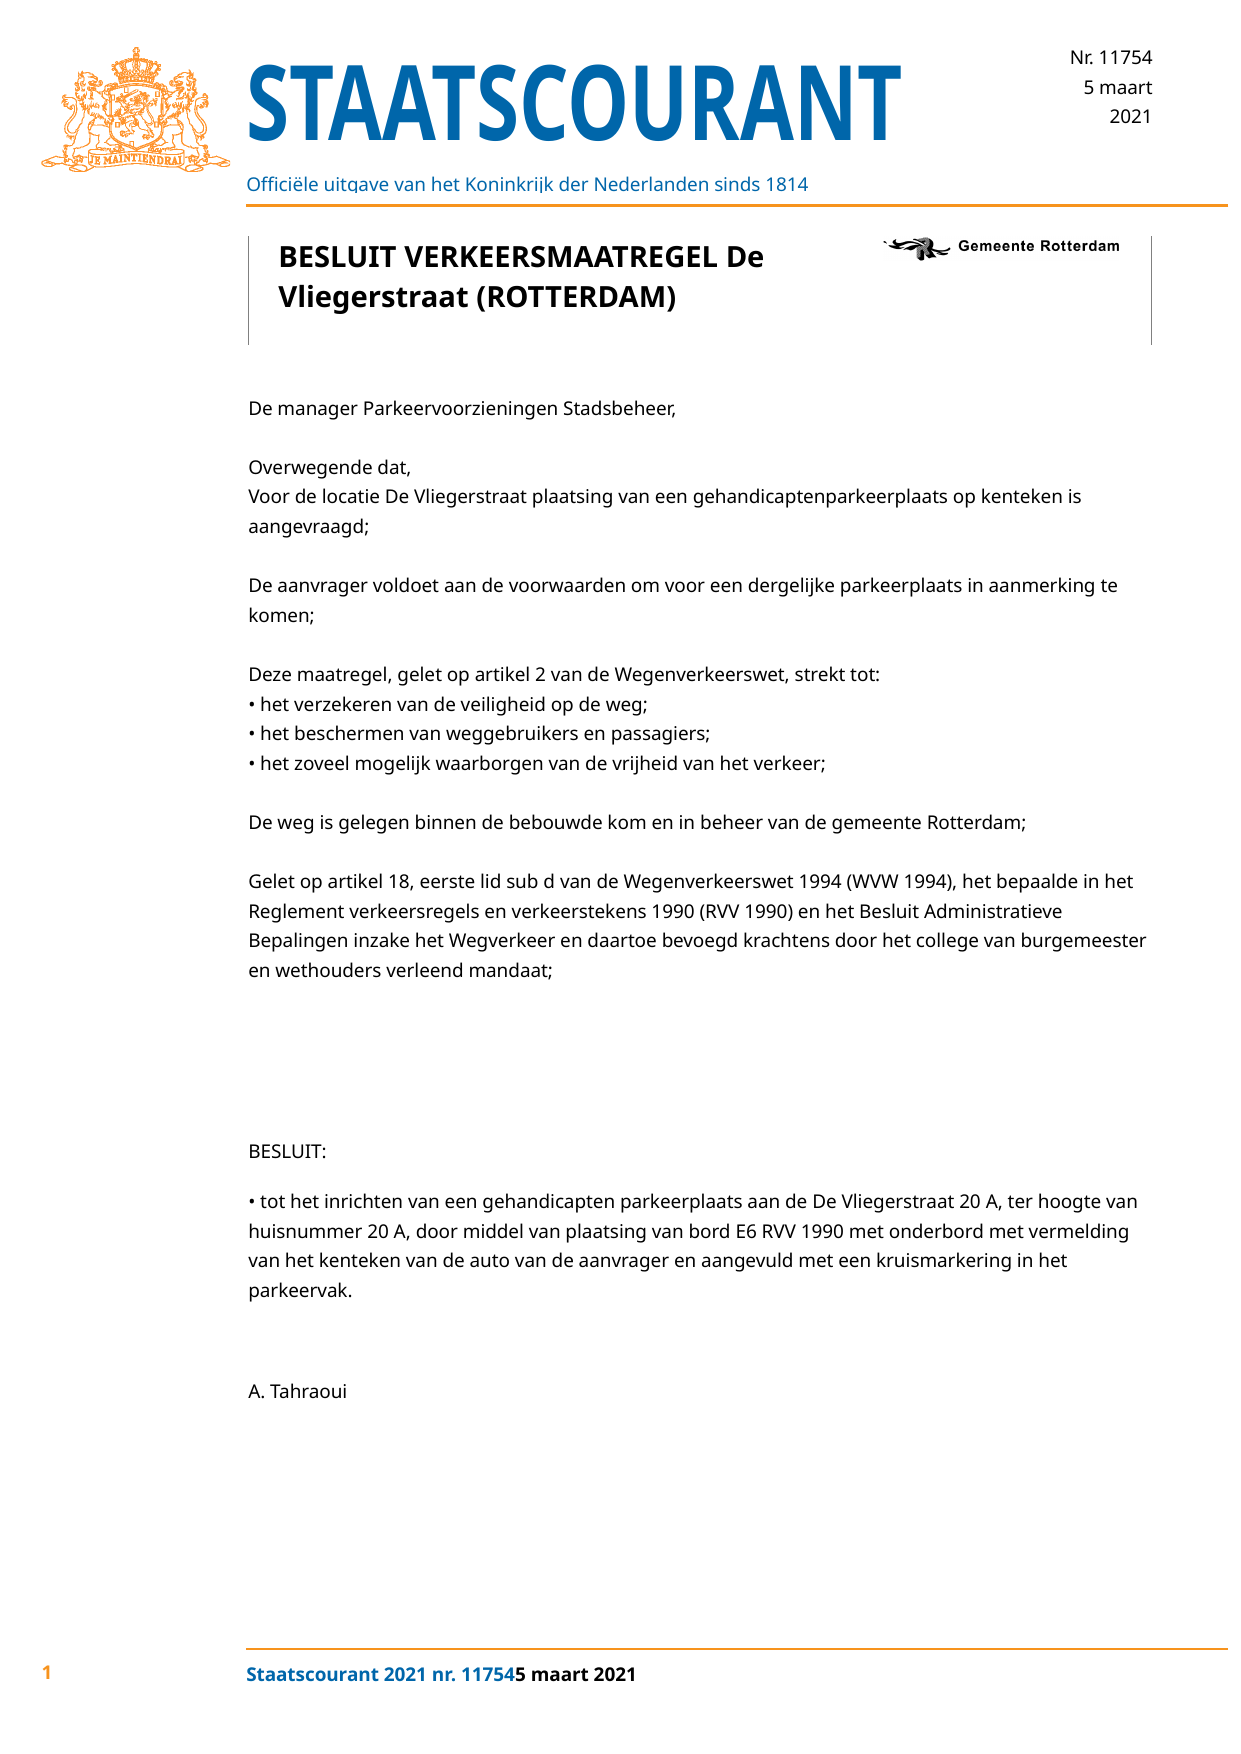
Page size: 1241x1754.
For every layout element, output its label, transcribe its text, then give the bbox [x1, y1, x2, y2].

text De weg is gelegen binnen de bebouwde kom en in beheer van de gemeente Rotterdam; [248, 809, 1152, 835]
table_header [850, 236, 1151, 345]
text Overwegende dat, [248, 454, 1152, 480]
text BESLUIT: [248, 1138, 1152, 1164]
text • het zoveel mogelijk waarborgen van de vrijheid van het verkeer; [248, 750, 1152, 776]
text • tot het inrichten van een gehandicapten parkeerplaats aan de De Vliegerstraat 20 A, ter hoogte van huisnummer 20 A, door middel van plaatsing van bord E6 RVV 1990 met onderbord met vermelding van het kenteken van de auto van de aanvrager en aangevuld met een kruismarkering in het parkeervak. [248, 1188, 1152, 1303]
text Gelet op artikel 18, eerste lid sub d van de Wegenverkeerswet 1994 (WVW 1994), het bepaalde in het Reglement verkeersregels en verkeerstekens 1990 (RVV 1990) en het Besluit Administratieve Bepalingen inzake het Wegverkeer en daartoe bevoegd krachtens door het college van burgemeester en wethouders verleend mandaat; [248, 868, 1152, 983]
picture [882, 236, 1119, 261]
text • het beschermen van weggebruikers en passagiers; [248, 720, 1152, 746]
text Voor de locatie De Vliegerstraat plaatsing van een gehandicaptenparkeerplaats op kenteken is aangevraagd; [248, 484, 1152, 539]
table_header BESLUIT VERKEERSMAATREGEL De Vliegerstraat (ROTTERDAM) [249, 236, 850, 345]
text De manager Parkeervoorzieningen Stadsbeheer, [248, 395, 1152, 421]
text Deze maatregel, gelet op artikel 2 van de Wegenverkeerswet, strekt tot: [248, 661, 1152, 687]
text • het verzekeren van de veiligheid op de weg; [248, 691, 1152, 717]
picture [41, 47, 231, 172]
text A. Tahraoui [248, 1378, 1152, 1404]
text De aanvrager voldoet aan de voorwaarden om voor een dergelijke parkeerplaats in aanmerking te komen; [248, 572, 1152, 628]
